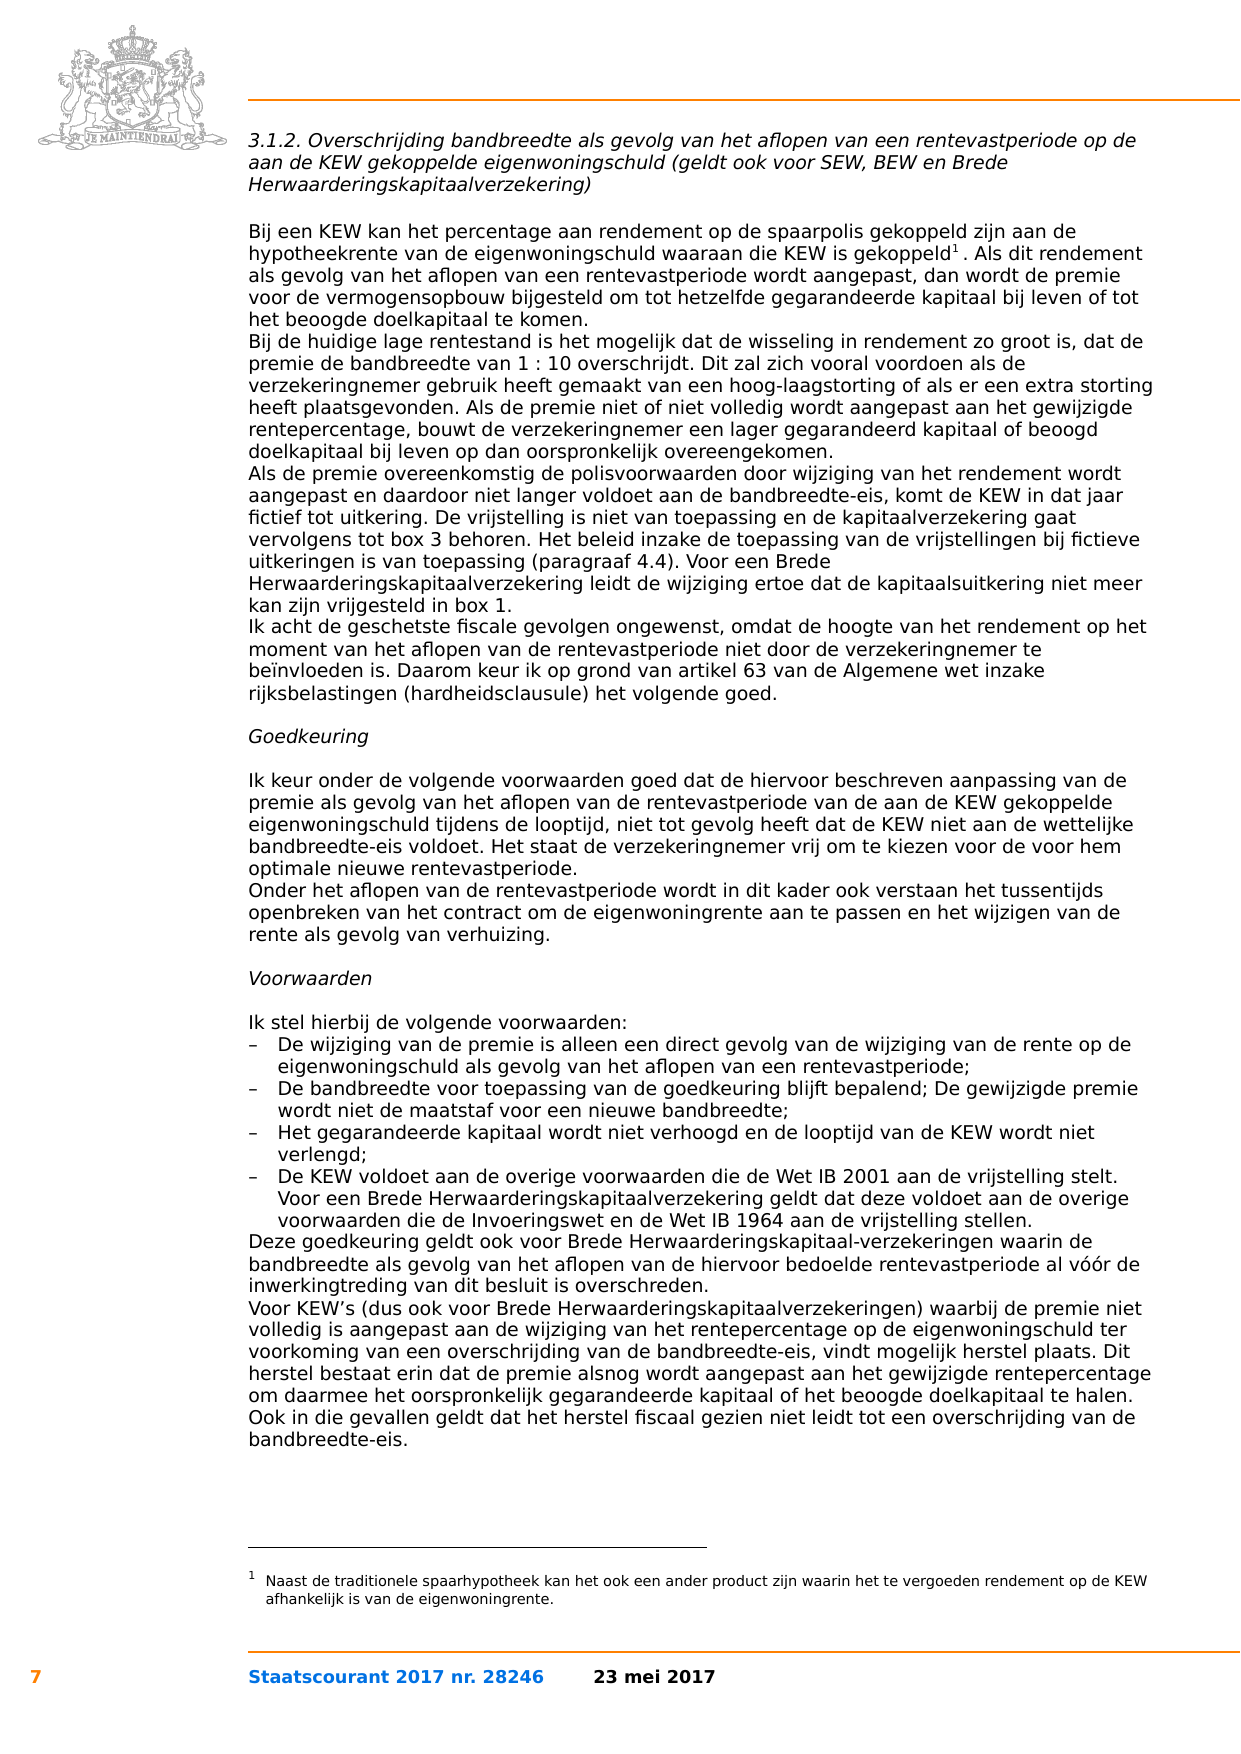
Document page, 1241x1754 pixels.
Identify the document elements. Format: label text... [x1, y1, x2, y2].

text Naast de traditionele spaarhypotheek kan het ook een ander product zijn waarin het te vergoeden rendement op de KEW afhankelijk is van de eigenwoningrente. [248, 1569, 1163, 1608]
text – De wijziging van de premie is alleen een direct gevolg van de wijziging van de rente op de eigenwoningschuld als gevolg van het aflopen van een rentevastperiode; [248, 1034, 1163, 1078]
text Voor KEW’s (dus ook voor Brede Herwaarderingskapitaalverzekeringen) waarbij de premie niet volledig is aangepast aan de wijziging van het rentepercentage op de eigenwoningschuld ter voorkoming van een overschrijding van de bandbreedte-eis, vindt mogelijk herstel plaats. Dit herstel bestaat erin dat de premie alsnog wordt aangepast aan het gewijzigde rentepercentage om daarmee het oorspronkelijk gegarandeerde kapitaal of het beoogde doelkapitaal te halen. Ook in die gevallen geldt dat het herstel fiscaal gezien niet leidt tot een overschrijding van de bandbreedte-eis. [248, 1297, 1163, 1451]
subtitle Goedkeuring [248, 726, 1163, 748]
text – De KEW voldoet aan de overige voorwaarden die de Wet IB 2001 aan de vrijstelling stelt. Voor een Brede Herwaarderingskapitaalverzekering geldt dat deze voldoet aan de overige voorwaarden die de Invoeringswet en de Wet IB 1964 aan de vrijstelling stellen. [248, 1166, 1163, 1231]
text – Het gegarandeerde kapitaal wordt niet verhoogd en de looptijd van de KEW wordt niet verlengd; [248, 1122, 1163, 1166]
text Ik keur onder de volgende voorwaarden goed dat de hiervoor beschreven aanpassing van de premie als gevolg van het aflopen van de rentevastperiode van de aan de KEW gekoppelde eigenwoningschuld tijdens de looptijd, niet tot gevolg heeft dat de KEW niet aan de wettelijke bandbreedte-eis voldoet. Het staat de verzekeringnemer vrij om te kiezen voor de voor hem optimale nieuwe rentevastperiode. [248, 770, 1163, 880]
text Onder het aflopen van de rentevastperiode wordt in dit kader ook verstaan het tussentijds openbreken van het contract om de eigenwoningrente aan te passen en het wijzigen van de rente als gevolg van verhuizing. [248, 880, 1163, 946]
text Ik acht de geschetste fiscale gevolgen ongewenst, omdat de hoogte van het rendement op het moment van het aflopen van de rentevastperiode niet door de verzekeringnemer te beïnvloeden is. Daarom keur ik op grond van artikel 63 van de Algemene wet inzake rijksbelastingen (hardheidsclausule) het volgende goed. [248, 616, 1163, 704]
picture [38, 25, 227, 150]
text Ik stel hierbij de volgende voorwaarden: [248, 1012, 1163, 1034]
subtitle Voorwaarden [248, 968, 1163, 990]
subtitle 3.1.2. Overschrijding bandbreedte als gevolg van het aflopen van een rentevastperiode op de aan de KEW gekoppelde eigenwoningschuld (geldt ook voor SEW, BEW en Brede Herwaarderingskapitaalverzekering) [248, 130, 1163, 196]
text Bij een KEW kan het percentage aan rendement op de spaarpolis gekoppeld zijn aan de hypotheekrente van de eigenwoningschuld waaraan die KEW is gekoppeld. Als dit rendement als gevolg van het aflopen van een rentevastperiode wordt aangepast, dan wordt de premie voor de vermogensopbouw bijgesteld om tot hetzelfde gegarandeerde kapitaal bij leven of tot het beoogde doelkapitaal te komen. [248, 221, 1163, 331]
text – De bandbreedte voor toepassing van de goedkeuring blijft bepalend; De gewijzigde premie wordt niet de maatstaf voor een nieuwe bandbreedte; [248, 1078, 1163, 1122]
text Deze goedkeuring geldt ook voor Brede Herwaarderingskapitaal-verzekeringen waarin de bandbreedte als gevolg van het aflopen van de hiervoor bedoelde rentevastperiode al vóór de inwerkingtreding van dit besluit is overschreden. [248, 1231, 1163, 1297]
text Bij de huidige lage rentestand is het mogelijk dat de wisseling in rendement zo groot is, dat de premie de bandbreedte van 1 : 10 overschrijdt. Dit zal zich vooral voordoen als de verzekeringnemer gebruik heeft gemaakt van een hoog-laagstorting of als er een extra storting heeft plaatsgevonden. Als de premie niet of niet volledig wordt aangepast aan het gewijzigde rentepercentage, bouwt de verzekeringnemer een lager gegarandeerd kapitaal of beoogd doelkapitaal bij leven op dan oorspronkelijk overeengekomen. [248, 331, 1163, 463]
text Als de premie overeenkomstig de polisvoorwaarden door wijziging van het rendement wordt aangepast en daardoor niet langer voldoet aan de bandbreedte-eis, komt de KEW in dat jaar fictief tot uitkering. De vrijstelling is niet van toepassing en de kapitaalverzekering gaat vervolgens tot box 3 behoren. Het beleid inzake de toepassing van de vrijstellingen bij fictieve uitkeringen is van toepassing (paragraaf 4.4). Voor een Brede Herwaarderingskapitaalverzekering leidt de wijziging ertoe dat de kapitaalsuitkering niet meer kan zijn vrijgesteld in box 1. [248, 463, 1163, 616]
